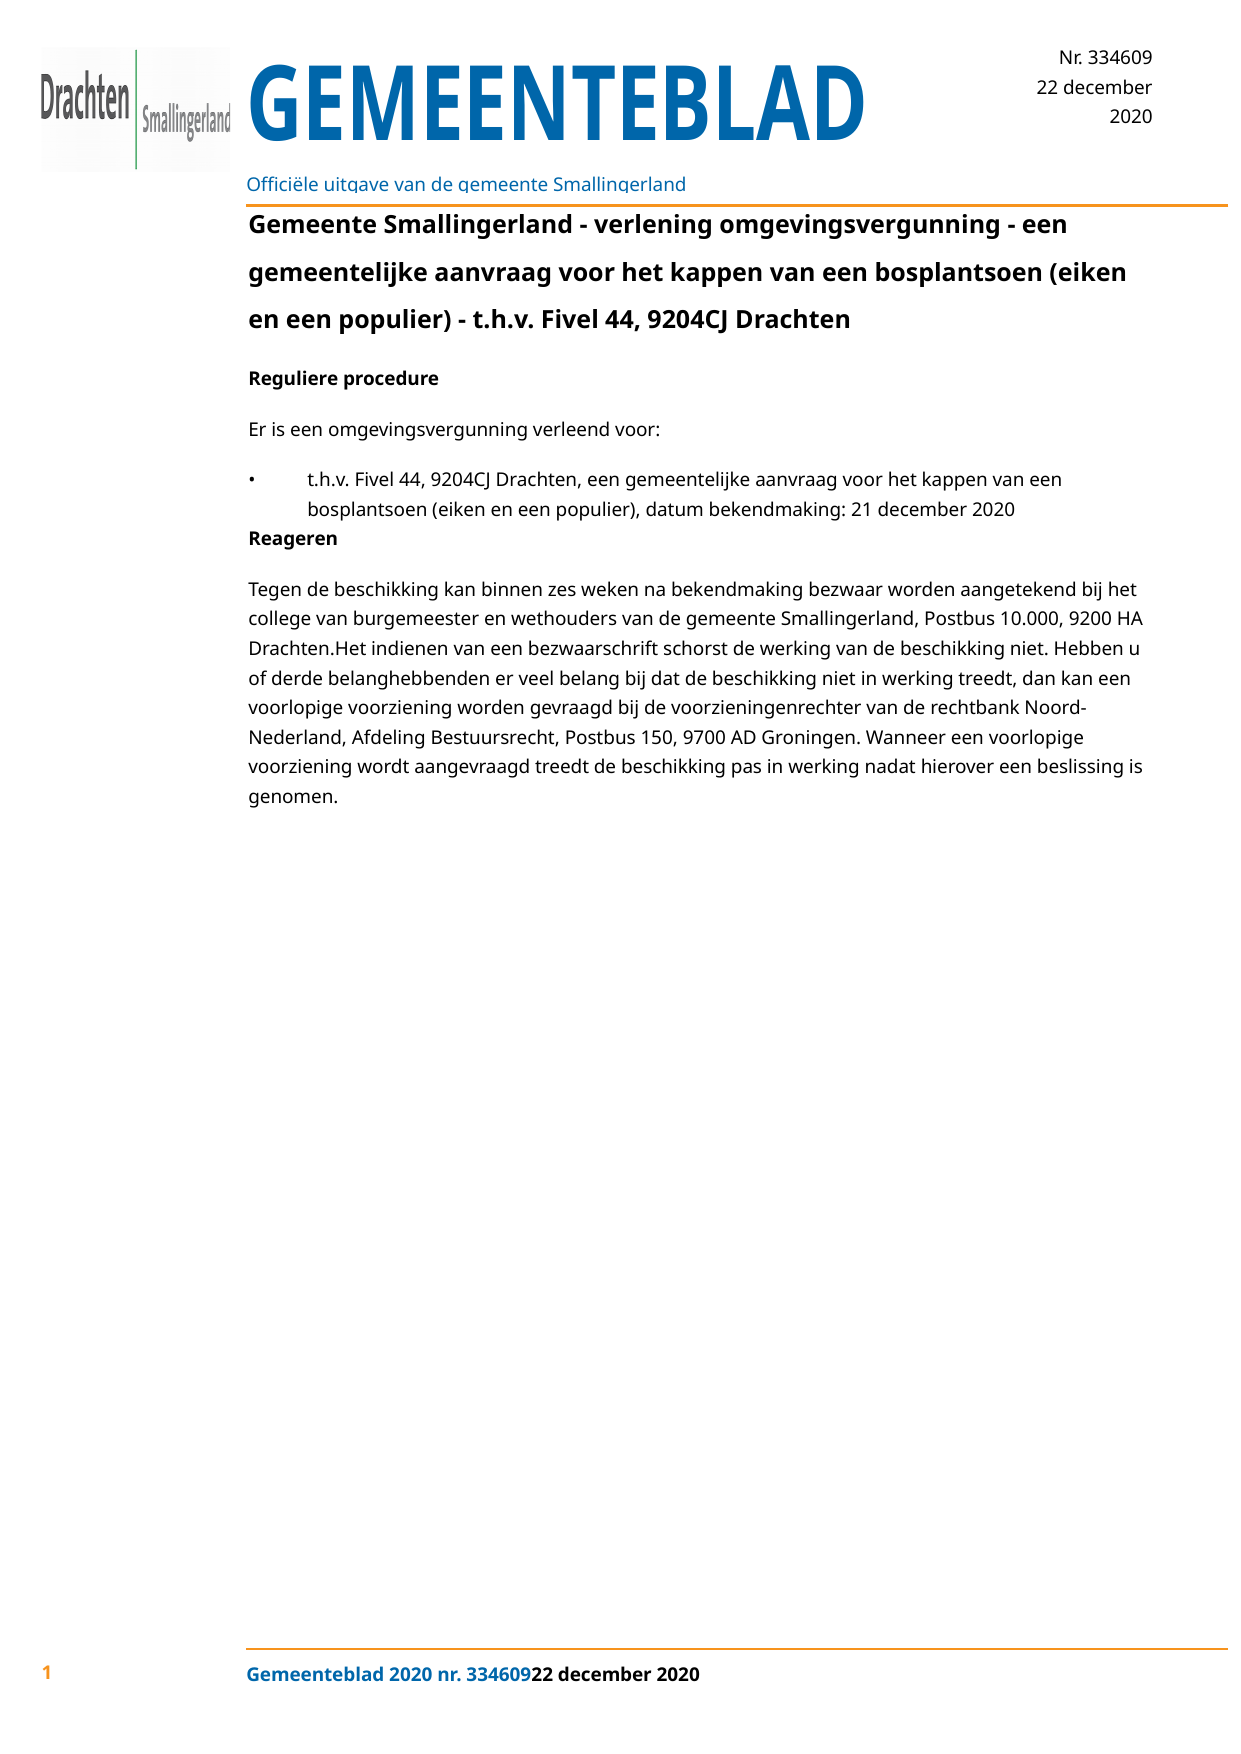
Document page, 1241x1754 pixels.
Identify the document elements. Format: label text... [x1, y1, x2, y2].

picture [41, 47, 231, 172]
list t.h.v. Fivel 44, 9204CJ Drachten, een gemeentelijke aanvraag voor het kappen van een bosplantsoen (eiken en een populier), datum bekendmaking: 21 december 2020 [248, 466, 1152, 522]
text Er is een omgevingsvergunning verleend voor: [248, 416, 1152, 442]
text Tegen de beschikking kan binnen zes weken na bekendmaking bezwaar worden aangetekend bij het college van burgemeester en wethouders van de gemeente Smallingerland, Postbus 10.000, 9200 HA Drachten.Het indienen van een bezwaarschrift schorst de werking van de beschikking niet. Hebben u of derde belanghebbenden er veel belang bij dat de beschikking niet in werking treedt, dan kan een voorlopige voorziening worden gevraagd bij de voorzieningenrechter van de rechtbank Noord-Nederland, Afdeling Bestuursrecht, Postbus 150, 9700 AD Groningen. Wanneer een voorlopige voorziening wordt aangevraagd treedt de beschikking pas in werking nadat hierover een beslissing is genomen. [248, 576, 1152, 809]
text Reguliere procedure [248, 366, 1152, 391]
text Reageren [248, 526, 1152, 551]
text Gemeente Smallingerland - verlening omgevingsvergunning - een gemeentelijke aanvraag voor het kappen van een bosplantsoen (eiken en een populier) - t.h.v. Fivel 44, 9204CJ Drachten [248, 207, 1152, 336]
